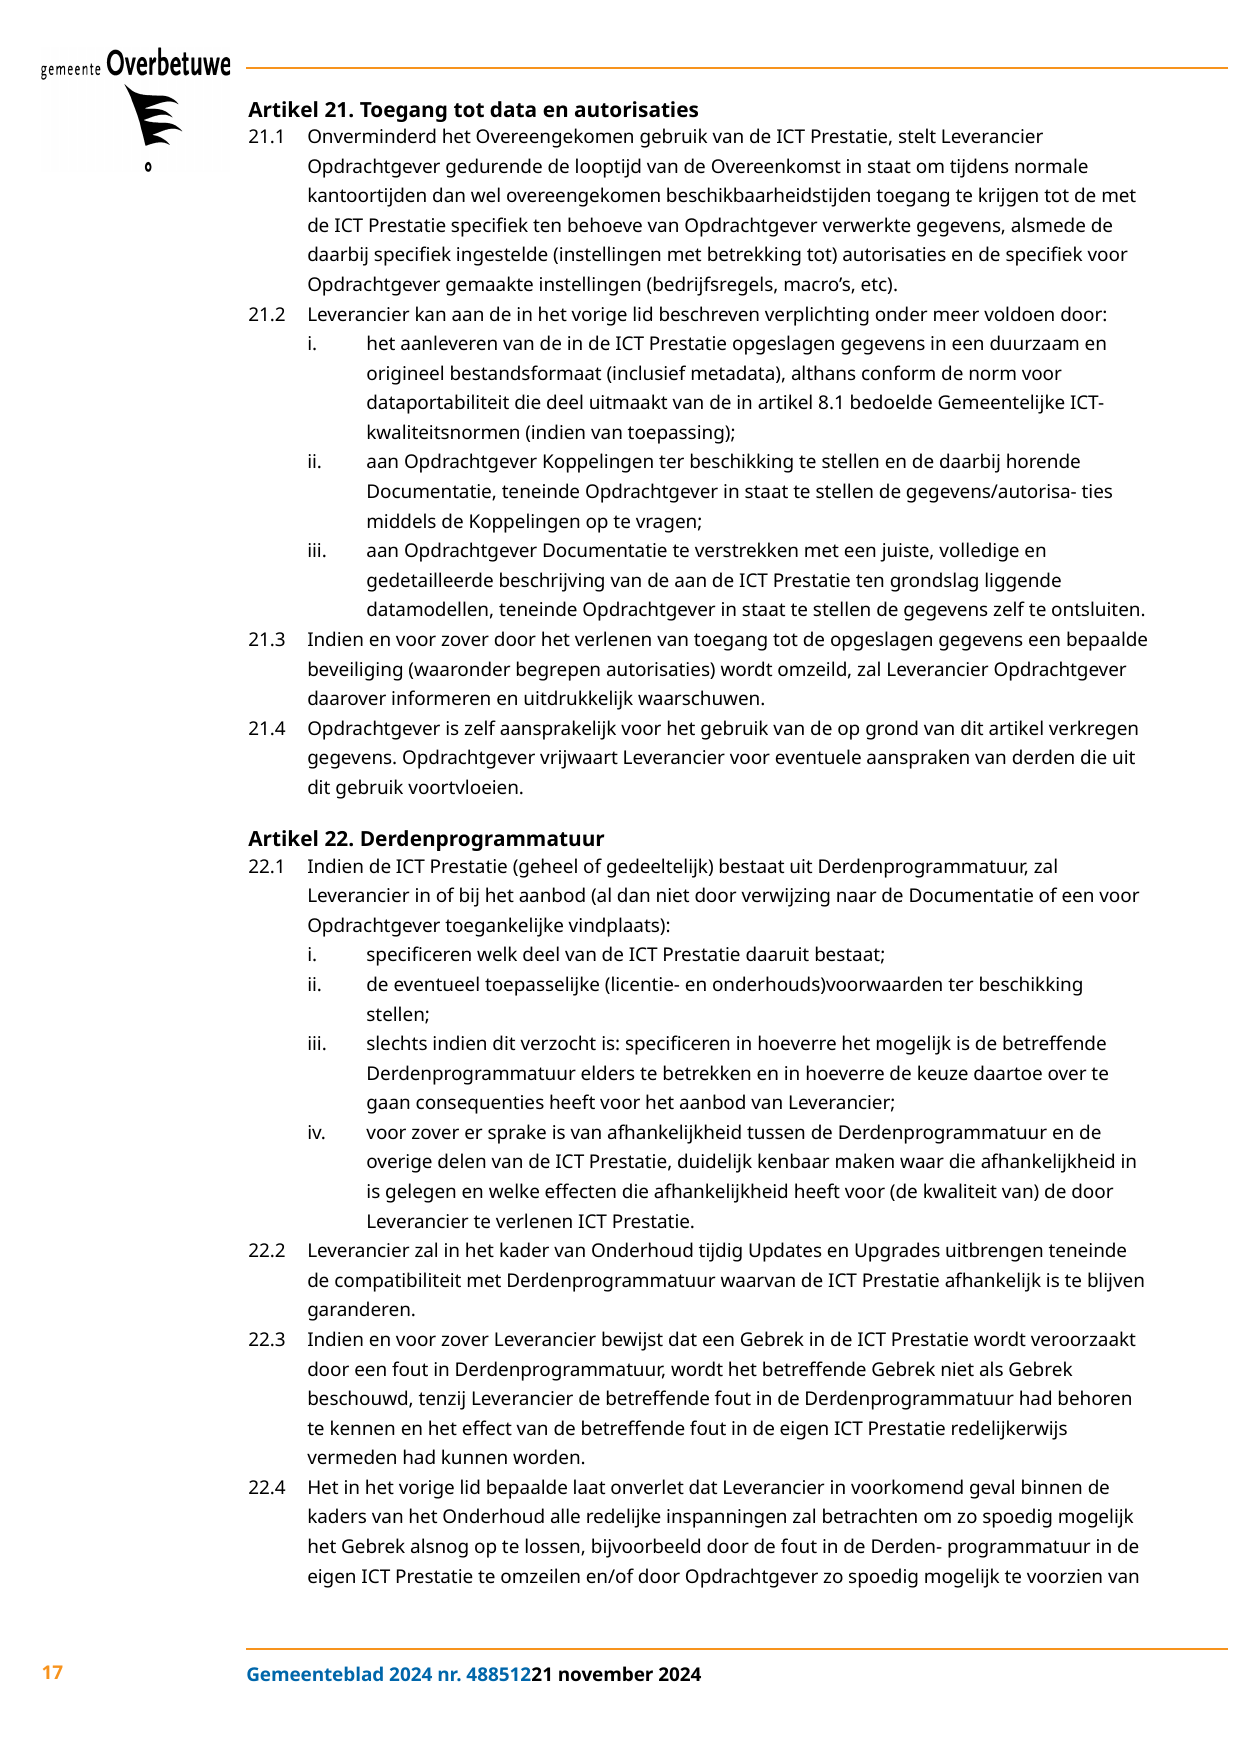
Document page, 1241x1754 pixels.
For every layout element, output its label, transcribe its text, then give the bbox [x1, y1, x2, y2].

list Indien en voor zover door het verlenen van toegang tot de opgeslagen gegevens een bepaalde beveiliging (waaronder begrepen autorisaties) wordt omzeild, zal Leverancier Opdrachtgever daarover informeren en uitdrukkelijk waarschuwen. [248, 626, 1152, 711]
list Leverancier kan aan de in het vorige lid beschreven verplichting onder meer voldoen door: [248, 301, 1152, 326]
list Indien de ICT Prestatie (geheel of gedeeltelijk) bestaat uit Derdenprogrammatuur, zal Leverancier in of bij het aanbod (al dan niet door verwijzing naar de Documentatie of een voor Opdrachtgever toegankelijke vindplaats): [248, 853, 1152, 938]
list het aanleveren van de in de ICT Prestatie opgeslagen gegevens in een duurzaam en origineel bestandsformaat (inclusief metadata), althans conform de norm voor dataportabiliteit die deel uitmaakt van de in artikel 8.1 bedoelde Gemeentelijke ICT-kwaliteitsnormen (indien van toepassing); [307, 330, 1152, 445]
picture [41, 47, 231, 172]
text Artikel 21. Toegang tot data en autorisaties [248, 95, 1152, 123]
list Onverminderd het Overeengekomen gebruik van de ICT Prestatie, stelt Leverancier Opdrachtgever gedurende de looptijd van de Overeenkomst in staat om tijdens normale kantoortijden dan wel overeengekomen beschikbaarheidstijden toegang te krijgen tot de met de ICT Prestatie specifiek ten behoeve van Opdrachtgever verwerkte gegevens, alsmede de daarbij specifiek ingestelde (instellingen met betrekking tot) autorisaties en de specifiek voor Opdrachtgever gemaakte instellingen (bedrijfsregels, macro’s, etc). [248, 123, 1152, 297]
list Leverancier zal in het kader van Onderhoud tijdig Updates en Upgrades uitbrengen teneinde de compatibiliteit met Derdenprogrammatuur waarvan de ICT Prestatie afhankelijk is te blijven garanderen. [248, 1237, 1152, 1322]
list aan Opdrachtgever Documentatie te verstrekken met een juiste, volledige en gedetailleerde beschrijving van de aan de ICT Prestatie ten grondslag liggende datamodellen, teneinde Opdrachtgever in staat te stellen de gegevens zelf te ontsluiten. [307, 537, 1152, 622]
list Het in het vorige lid bepaalde laat onverlet dat Leverancier in voorkomend geval binnen de kaders van het Onderhoud alle redelijke inspanningen zal betrachten om zo spoedig mogelijk het Gebrek alsnog op te lossen, bijvoorbeeld door de fout in de Derden- programmatuur in de eigen ICT Prestatie te omzeilen en/of door Opdrachtgever zo spoedig mogelijk te voorzien van [248, 1474, 1152, 1589]
text Artikel 22. Derdenprogrammatuur [248, 824, 1152, 853]
list de eventueel toepasselijke (licentie- en onderhouds)voorwaarden ter beschikking stellen; [307, 971, 1152, 1027]
list Indien en voor zover Leverancier bewijst dat een Gebrek in de ICT Prestatie wordt veroorzaakt door een fout in Derdenprogrammatuur, wordt het betreffende Gebrek niet als Gebrek beschouwd, tenzij Leverancier de betreffende fout in de Derdenprogrammatuur had behoren te kennen en het effect van de betreffende fout in de eigen ICT Prestatie redelijkerwijs vermeden had kunnen worden. [248, 1326, 1152, 1470]
list aan Opdrachtgever Koppelingen ter beschikking te stellen en de daarbij horende Documentatie, teneinde Opdrachtgever in staat te stellen de gegevens/autorisa- ties middels de Koppelingen op te vragen; [307, 449, 1152, 533]
list Opdrachtgever is zelf aansprakelijk voor het gebruik van de op grond van dit artikel verkregen gegevens. Opdrachtgever vrijwaart Leverancier voor eventuele aanspraken van derden die uit dit gebruik voortvloeien. [248, 715, 1152, 800]
list specificeren welk deel van de ICT Prestatie daaruit bestaat; [307, 942, 1152, 967]
list slechts indien dit verzocht is: specificeren in hoeverre het mogelijk is de betreffende Derdenprogrammatuur elders te betrekken en in hoeverre de keuze daartoe over te gaan consequenties heeft voor het aanbod van Leverancier; [307, 1030, 1152, 1115]
list voor zover er sprake is van afhankelijkheid tussen de Derdenprogrammatuur en de overige delen van de ICT Prestatie, duidelijk kenbaar maken waar die afhankelijkheid in is gelegen en welke effecten die afhankelijkheid heeft voor (de kwaliteit van) de door Leverancier te verlenen ICT Prestatie. [307, 1119, 1152, 1234]
